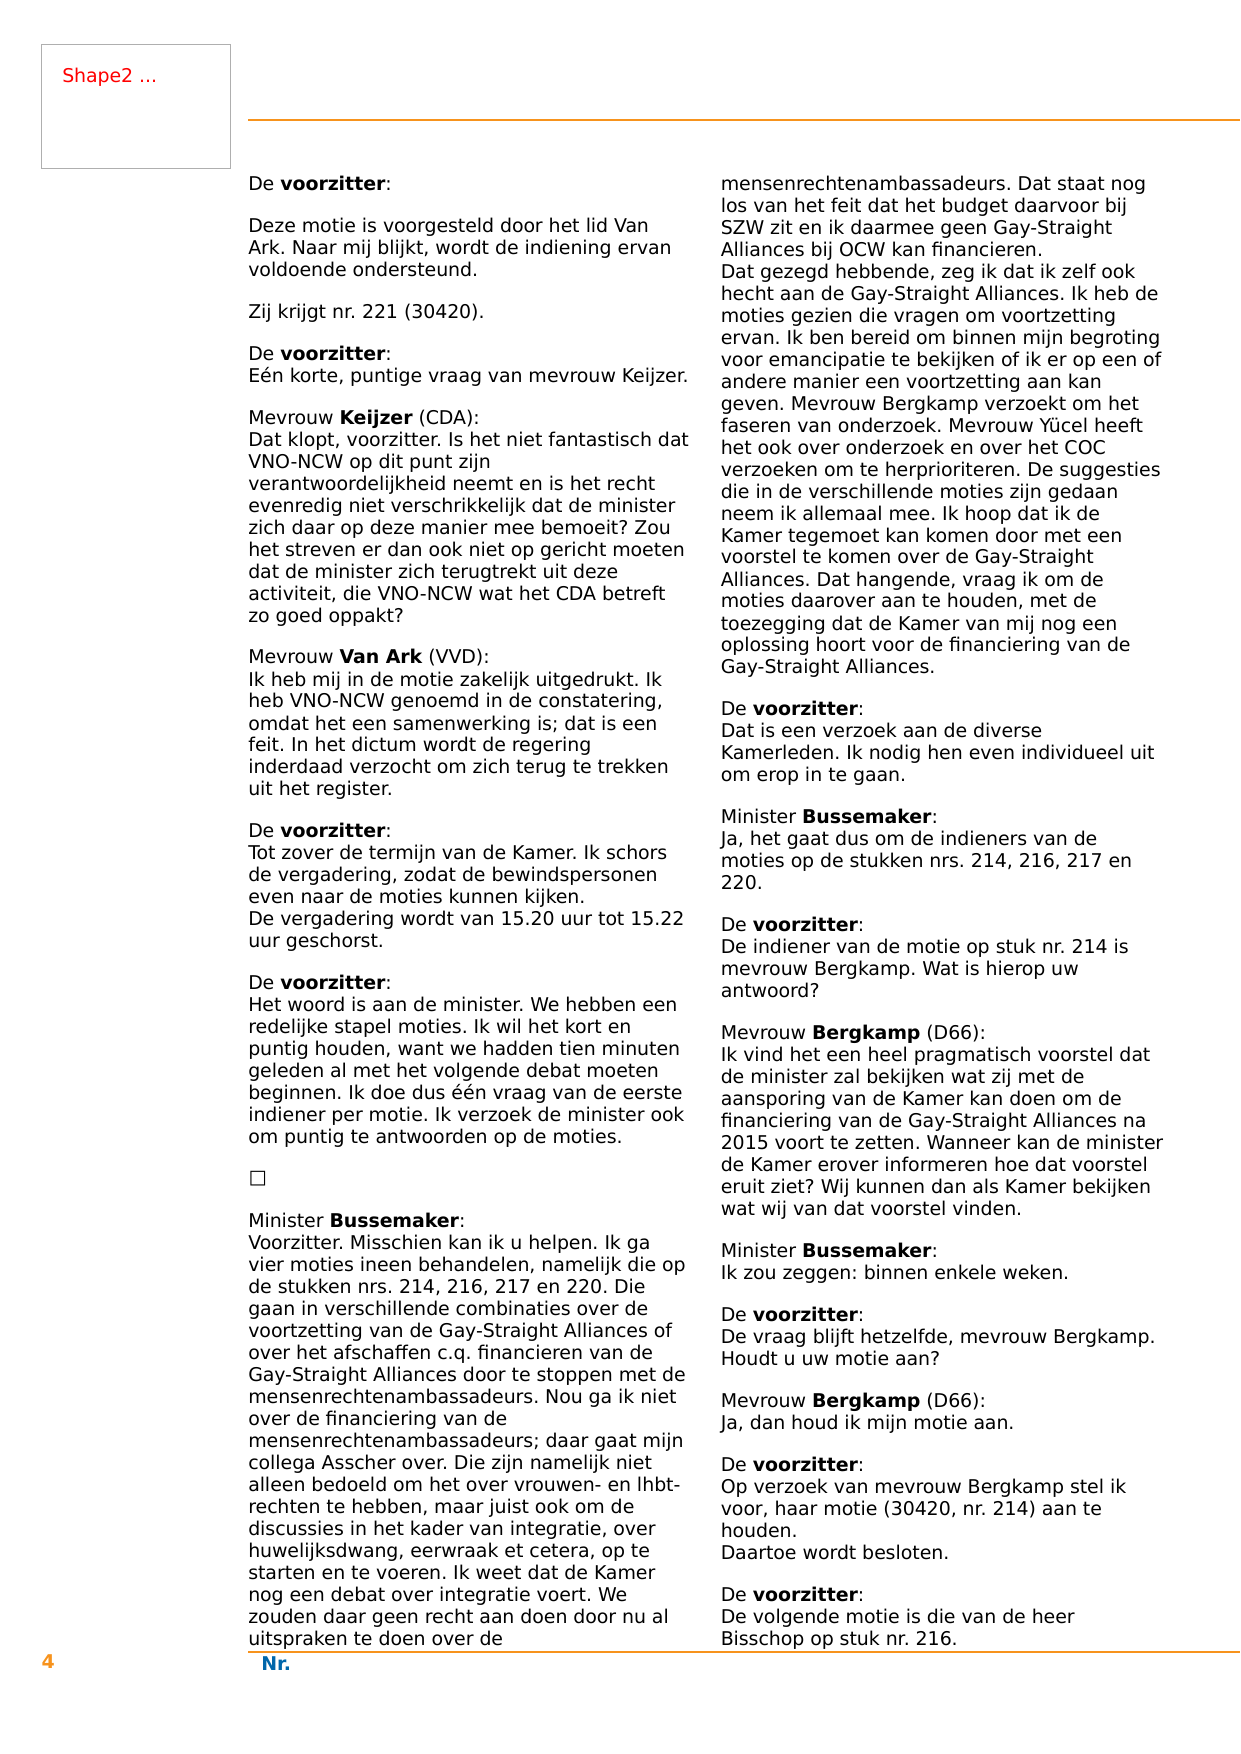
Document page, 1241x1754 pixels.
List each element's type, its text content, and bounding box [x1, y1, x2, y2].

text De voorzitter: [248, 820, 691, 842]
text Minister Bussemaker: [721, 1240, 1163, 1262]
text Mevrouw Van Ark (VVD): [248, 646, 691, 668]
text Zij krijgt nr. 221 (30420). [248, 301, 691, 323]
text Dat gezegd hebbende, zeg ik dat ik zelf ook hecht aan de Gay-Straight Alliances. Ik heb de moties gezien die vragen om voortzetting ervan. Ik ben bereid om binnen mijn begroting voor emancipatie te bekijken of ik er op een of andere manier een voortzetting aan kan geven. Mevrouw Bergkamp verzoekt om het faseren van onderzoek. Mevrouw Yücel heeft het ook over onderzoek en over het COC verzoeken om te herprioriteren. De suggesties die in de verschillende moties zijn gedaan neem ik allemaal mee. Ik hoop dat ik de Kamer tegemoet kan komen door met een voorstel te komen over de Gay-Straight Alliances. Dat hangende, vraag ik om de moties daarover aan te houden, met de toezegging dat de Kamer van mij nog een oplossing hoort voor de financiering van de Gay-Straight Alliances. [721, 261, 1163, 678]
text De voorzitter: [721, 698, 1163, 720]
text Ja, het gaat dus om de indieners van de moties op de stukken nrs. 214, 216, 217 en 220. [721, 828, 1163, 894]
text Ik zou zeggen: binnen enkele weken. [721, 1262, 1163, 1284]
text De voorzitter: [721, 914, 1163, 936]
text De indiener van de motie op stuk nr. 214 is mevrouw Bergkamp. Wat is hierop uw antwoord? [721, 936, 1163, 1002]
text Eén korte, puntige vraag van mevrouw Keijzer. [248, 365, 691, 387]
text De volgende motie is die van de heer Bisschop op stuk nr. 216. [721, 1606, 1163, 1649]
text Mevrouw Bergkamp (D66): [721, 1390, 1163, 1412]
text Ik vind het een heel pragmatisch voorstel dat de minister zal bekijken wat zij met de aansporing van de Kamer kan doen om de financiering van de Gay-Straight Alliances na 2015 voort te zetten. Wanneer kan de minister de Kamer erover informeren hoe dat voorstel eruit ziet? Wij kunnen dan als Kamer bekijken wat wij van dat voorstel vinden. [721, 1044, 1163, 1220]
text Voorzitter. Misschien kan ik u helpen. Ik ga vier moties ineen behandelen, namelijk die op de stukken nrs. 214, 216, 217 en 220. Die gaan in verschillende combinaties over de voortzetting van de Gay-Straight Alliances of over het afschaffen c.q. financieren van de Gay-Straight Alliances door te stoppen met de mensenrechtenambassadeurs. Nou ga ik niet over de financiering van de mensenrechtenambassadeurs; daar gaat mijn collega Asscher over. Die zijn namelijk niet alleen bedoeld om het over vrouwen- en lhbt-rechten te hebben, maar juist ook om de discussies in het kader van integratie, over huwelijksdwang, eerwraak et cetera, op te starten en te voeren. Ik weet dat de Kamer nog een debat over integratie voert. We zouden daar geen recht aan doen door nu al uitspraken te doen over de [248, 1232, 691, 1649]
text De voorzitter: [248, 972, 691, 994]
text Op verzoek van mevrouw Bergkamp stel ik voor, haar motie (30420, nr. 214) aan te houden. [721, 1476, 1163, 1542]
text Daartoe wordt besloten. [721, 1542, 1163, 1564]
text Ja, dan houd ik mijn motie aan. [721, 1412, 1163, 1434]
text De voorzitter: [721, 1584, 1163, 1606]
text Mevrouw Keijzer (CDA): [248, 407, 691, 429]
text mensenrechtenambassadeurs. Dat staat nog los van het feit dat het budget daarvoor bij SZW zit en ik daarmee geen Gay-Straight Alliances bij OCW kan financieren. [721, 173, 1163, 261]
text De voorzitter: [721, 1454, 1163, 1476]
text Deze motie is voorgesteld door het lid Van Ark. Naar mij blijkt, wordt de indiening ervan voldoende ondersteund. [248, 215, 691, 281]
text De vergadering wordt van 15.20 uur tot 15.22 uur geschorst. [248, 908, 691, 952]
text Mevrouw Bergkamp (D66): [721, 1022, 1163, 1044]
text Tot zover de termijn van de Kamer. Ik schors de vergadering, zodat de bewindspersonen even naar de moties kunnen kijken. [248, 842, 691, 908]
text Dat is een verzoek aan de diverse Kamerleden. Ik nodig hen even individueel uit om erop in te gaan. [721, 720, 1163, 786]
text De voorzitter: [721, 1304, 1163, 1326]
text Het woord is aan de minister. We hebben een redelijke stapel moties. Ik wil het kort en puntig houden, want we hadden tien minuten geleden al met het volgende debat moeten beginnen. Ik doe dus één vraag van de eerste indiener per motie. Ik verzoek de minister ook om puntig te antwoorden op de moties. [248, 994, 691, 1148]
text Ik heb mij in de motie zakelijk uitgedrukt. Ik heb VNO-NCW genoemd in de constatering, omdat het een samenwerking is; dat is een feit. In het dictum wordt de regering inderdaad verzocht om zich terug te trekken uit het register. [248, 668, 691, 800]
text Minister Bussemaker: [721, 806, 1163, 828]
text Dat klopt, voorzitter. Is het niet fantastisch dat VNO-NCW op dit punt zijn verantwoordelijkheid neemt en is het recht evenredig niet verschrikkelijk dat de minister zich daar op deze manier mee bemoeit? Zou het streven er dan ook niet op gericht moeten dat de minister zich terugtrekt uit deze activiteit, die VNO-NCW wat het CDA betreft zo goed oppakt? [248, 429, 691, 626]
text Minister Bussemaker: [248, 1210, 691, 1232]
text De voorzitter: [248, 173, 691, 195]
text De vraag blijft hetzelfde, mevrouw Bergkamp. Houdt u uw motie aan? [721, 1326, 1163, 1370]
text ⬜ [248, 1168, 691, 1190]
text De voorzitter: [248, 343, 691, 365]
